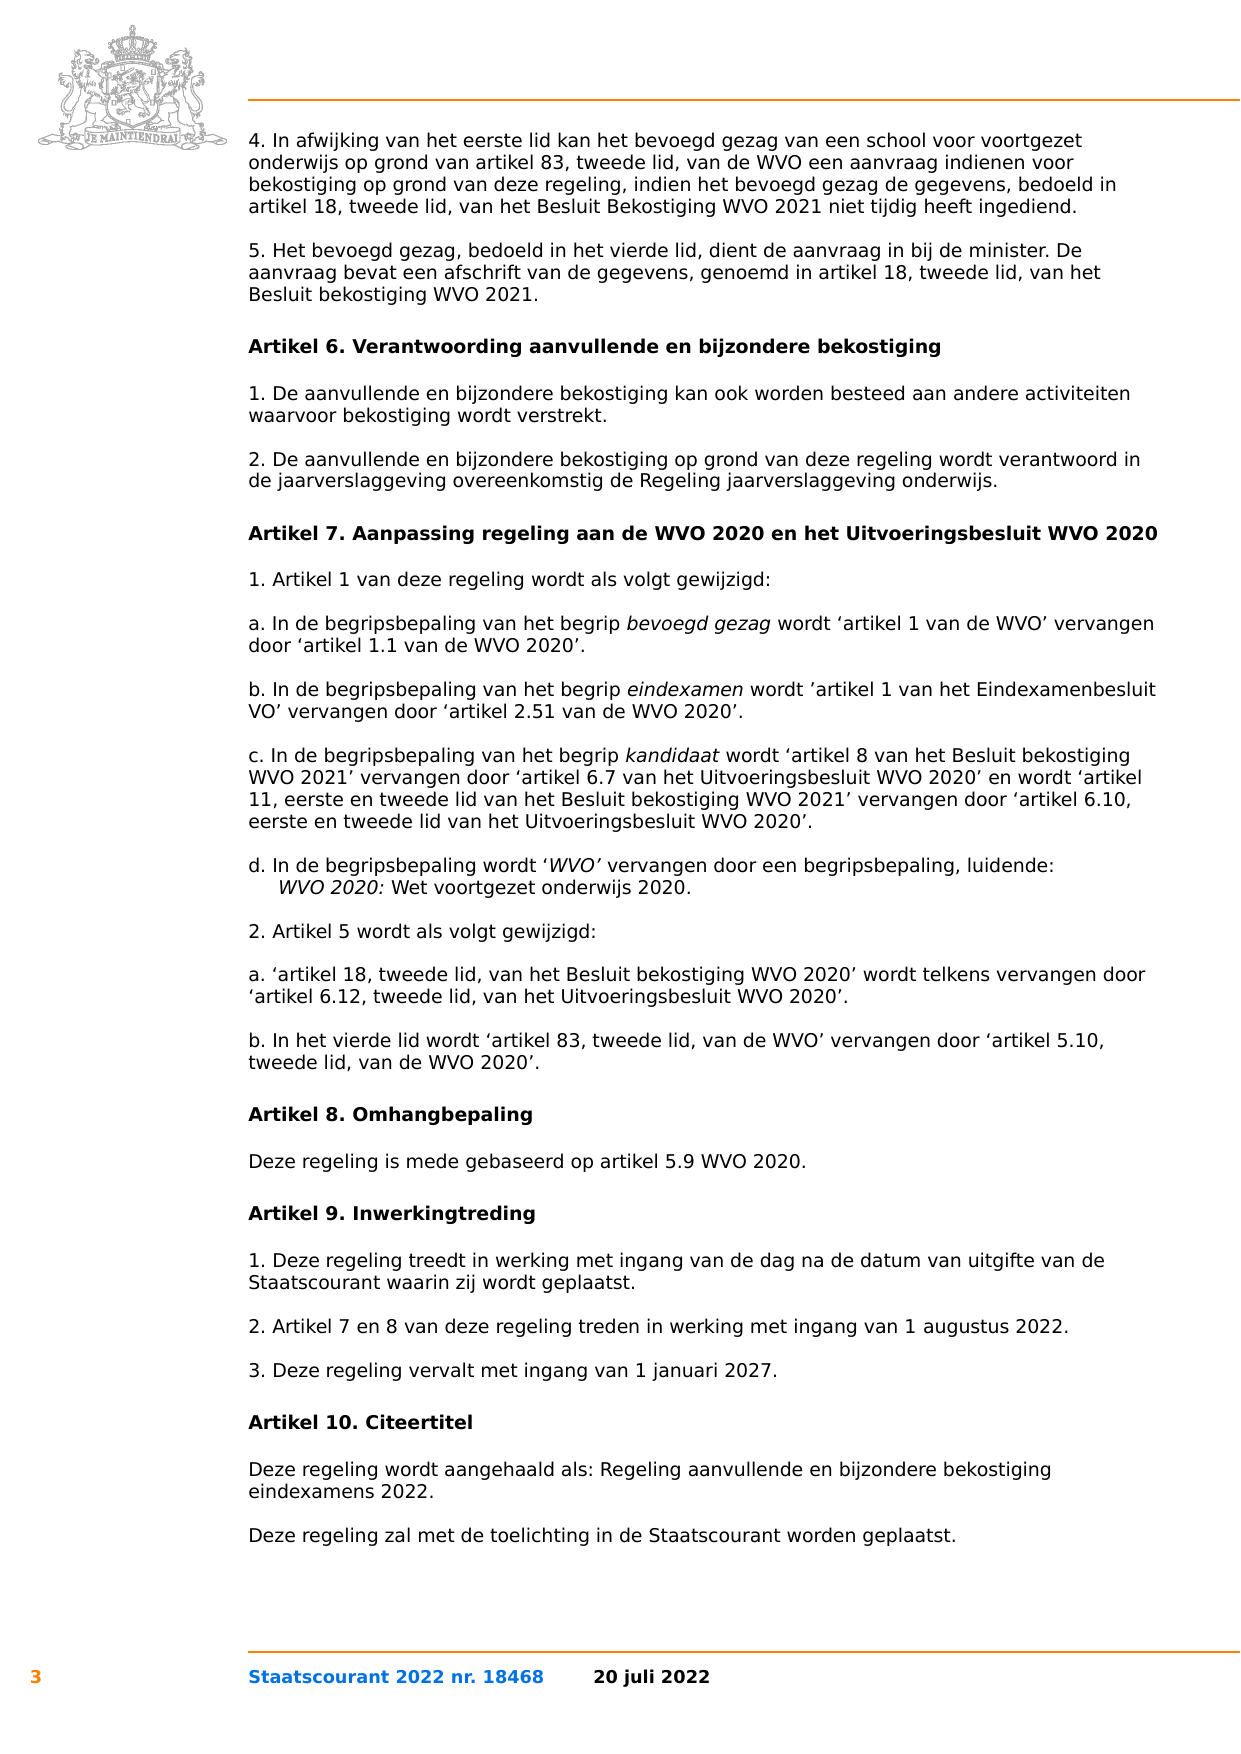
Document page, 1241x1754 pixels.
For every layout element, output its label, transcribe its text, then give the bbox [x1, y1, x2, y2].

text Deze regeling zal met de toelichting in de Staatscourant worden geplaatst. [248, 1524, 1163, 1547]
text 2. Artikel 5 wordt als volgt gewijzigd: [248, 921, 1163, 942]
text 2. Artikel 7 en 8 van deze regeling treden in werking met ingang van 1 augustus 2022. [248, 1316, 1163, 1338]
picture [38, 25, 227, 150]
subtitle Artikel 7. Aanpassing regeling aan de WVO 2020 en het Uitvoeringsbesluit WVO 2020 [248, 522, 1163, 544]
subtitle Artikel 10. Citeertitel [248, 1412, 1163, 1434]
text 2. De aanvullende en bijzondere bekostiging op grond van deze regeling wordt verantwoord in de jaarverslaggeving overeenkomstig de Regeling jaarverslaggeving onderwijs. [248, 448, 1163, 492]
text b. In de begripsbepaling van het begrip eindexamen wordt ’artikel 1 van het Eindexamenbesluit VO’ vervangen door ‘artikel 2.51 van de WVO 2020’. [248, 679, 1163, 723]
text 3. Deze regeling vervalt met ingang van 1 januari 2027. [248, 1360, 1163, 1382]
text a. In de begripsbepaling van het begrip bevoegd gezag wordt ‘artikel 1 van de WVO’ vervangen door ‘artikel 1.1 van de WVO 2020’. [248, 613, 1163, 657]
text c. In de begripsbepaling van het begrip kandidaat wordt ‘artikel 8 van het Besluit bekostiging WVO 2021’ vervangen door ‘artikel 6.7 van het Uitvoeringsbesluit WVO 2020’ en wordt ‘artikel 11, eerste en tweede lid van het Besluit bekostiging WVO 2021’ vervangen door ‘artikel 6.10, eerste en tweede lid van het Uitvoeringsbesluit WVO 2020’. [248, 745, 1163, 833]
text 5. Het bevoegd gezag, bedoeld in het vierde lid, dient de aanvraag in bij de minister. De aanvraag bevat een afschrift van de gegevens, genoemd in artikel 18, tweede lid, van het Besluit bekostiging WVO 2021. [248, 240, 1163, 306]
text 1. Deze regeling treedt in werking met ingang van de dag na de datum van uitgifte van de Staatscourant waarin zij wordt geplaatst. [248, 1250, 1163, 1294]
text 4. In afwijking van het eerste lid kan het bevoegd gezag van een school voor voortgezet onderwijs op grond van artikel 83, tweede lid, van de WVO een aanvraag indienen voor bekostiging op grond van deze regeling, indien het bevoegd gezag de gegevens, bedoeld in artikel 18, tweede lid, van het Besluit Bekostiging WVO 2021 niet tijdig heeft ingediend. [248, 130, 1163, 218]
text d. In de begripsbepaling wordt ‘WVO’ vervangen door een begripsbepaling, luidende: [248, 855, 1163, 877]
text 1. De aanvullende en bijzondere bekostiging kan ook worden besteed aan andere activiteiten waarvoor bekostiging wordt verstrekt. [248, 383, 1163, 427]
text Deze regeling is mede gebaseerd op artikel 5.9 WVO 2020. [248, 1151, 1163, 1173]
text b. In het vierde lid wordt ‘artikel 83, tweede lid, van de WVO’ vervangen door ‘artikel 5.10, tweede lid, van de WVO 2020’. [248, 1030, 1163, 1074]
subtitle Artikel 6. Verantwoording aanvullende en bijzondere bekostiging [248, 336, 1163, 358]
subtitle Artikel 9. Inwerkingtreding [248, 1203, 1163, 1225]
text WVO 2020: Wet voortgezet onderwijs 2020. [278, 877, 1163, 899]
text Deze regeling wordt aangehaald als: Regeling aanvullende en bijzondere bekostiging eindexamens 2022. [248, 1459, 1163, 1503]
subtitle Artikel 8. Omhangbepaling [248, 1104, 1163, 1126]
text 1. Artikel 1 van deze regeling wordt als volgt gewijzigd: [248, 569, 1163, 591]
text a. ‘artikel 18, tweede lid, van het Besluit bekostiging WVO 2020’ wordt telkens vervangen door ‘artikel 6.12, tweede lid, van het Uitvoeringsbesluit WVO 2020’. [248, 964, 1163, 1008]
